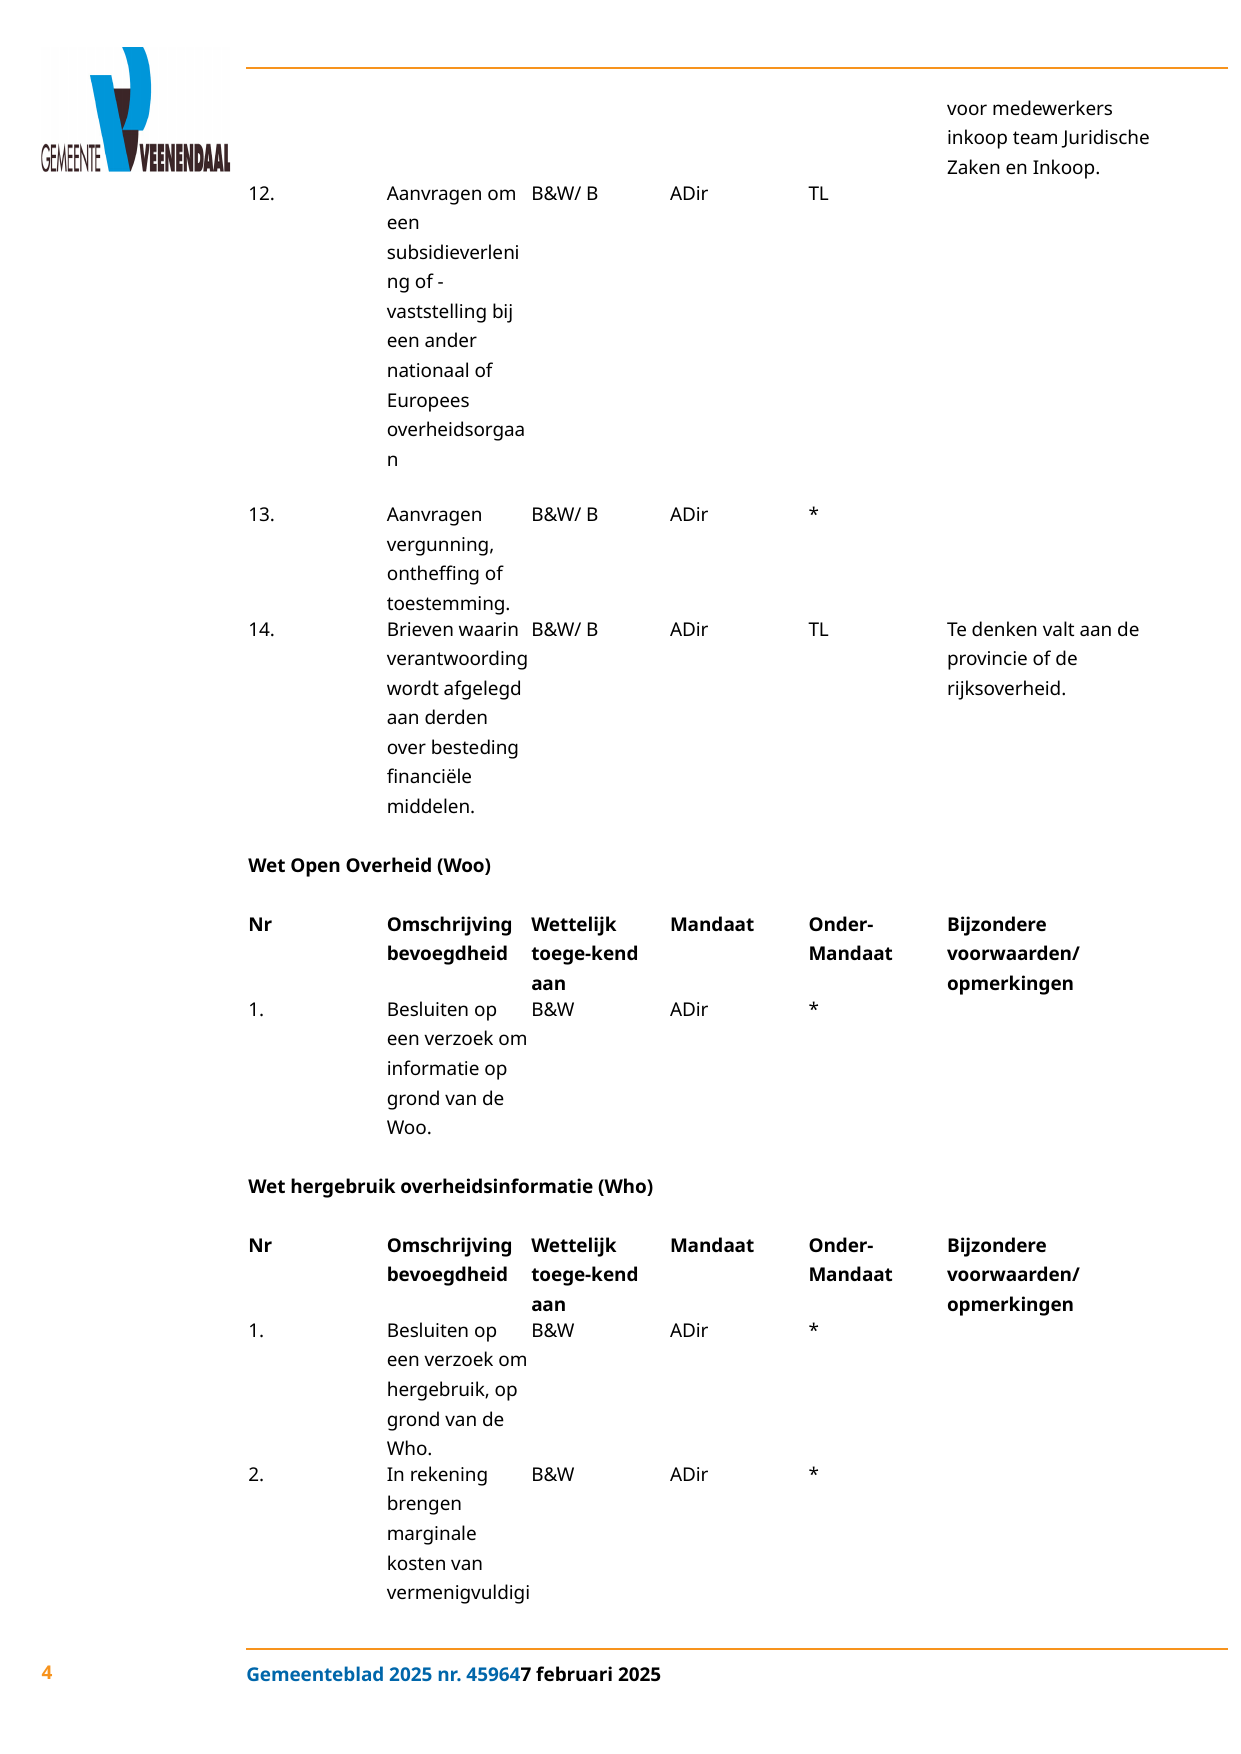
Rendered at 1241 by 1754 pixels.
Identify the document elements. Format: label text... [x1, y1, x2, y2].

table_cell Aanvragen vergunning, ontheffing of toestemming. [387, 501, 531, 616]
table_cell Brieven waarin verantwoording wordt afgelegd aan derden over besteding financiële middelen. [387, 616, 531, 819]
table_cell ADir [670, 1317, 808, 1461]
table_cell 1. [248, 1317, 387, 1461]
table_cell B&W [531, 996, 670, 1140]
table_cell [248, 95, 387, 180]
table_cell 1. [248, 996, 387, 1140]
table_cell TL [808, 616, 947, 819]
table_cell [947, 501, 1152, 616]
table_cell ADir [670, 1461, 808, 1605]
text Wet hergebruik overheidsinformatie (Who) [248, 1173, 1152, 1198]
table_header Bijzondere voorwaarden/ opmerkingen [947, 1232, 1152, 1317]
text Wet Open Overheid (Woo) [248, 852, 1152, 877]
table_cell Besluiten op een verzoek om informatie op grond van de Woo. [387, 996, 531, 1140]
table_cell B&W [531, 1317, 670, 1461]
table_header Wettelijk toege-kend aan [531, 911, 670, 996]
table_cell 12. [248, 180, 387, 501]
table_cell ADir [670, 180, 808, 501]
table_cell Aanvragen om een subsidieverlening of -vaststelling bij een ander nationaal of Europees overheidsorgaan [387, 180, 531, 501]
picture [41, 47, 130, 172]
table_cell Besluiten op een verzoek om hergebruik, op grond van de Who. [387, 1317, 531, 1461]
table_header Onder- Mandaat [808, 1232, 947, 1317]
table_cell 2. [248, 1461, 387, 1605]
table_cell B&W/ B [531, 616, 670, 819]
table_cell B&W [531, 1461, 670, 1605]
table_cell [387, 95, 531, 180]
table_header Onder- Mandaat [808, 911, 947, 996]
table_cell [947, 1317, 1152, 1461]
table_cell * [808, 1461, 947, 1605]
table_header Bijzondere voorwaarden/ opmerkingen [947, 911, 1152, 996]
table_cell [670, 95, 808, 180]
table_cell ADir [670, 616, 808, 819]
table_cell * [808, 501, 947, 616]
table_cell * [808, 996, 947, 1140]
table_header Wettelijk toege-kend aan [531, 1232, 670, 1317]
table_cell ADir [670, 996, 808, 1140]
table_cell ADir [670, 501, 808, 616]
table_cell 14. [248, 616, 387, 819]
table_cell 13. [248, 501, 387, 616]
table_cell [947, 996, 1152, 1140]
table_cell [947, 1461, 1152, 1605]
table_header Mandaat [670, 1232, 808, 1317]
table_header Nr [248, 1232, 387, 1317]
table_cell B&W/ B [531, 180, 670, 501]
table_header Omschrijving bevoegdheid [387, 1232, 531, 1317]
picture [123, 47, 231, 172]
table_cell voor medewerkers inkoop team Juridische Zaken en Inkoop. [947, 95, 1152, 180]
table_cell [808, 95, 947, 180]
table_header Omschrijving bevoegdheid [387, 911, 531, 996]
table_cell * [808, 1317, 947, 1461]
table_cell [947, 180, 1152, 501]
table_header Mandaat [670, 911, 808, 996]
table_cell TL [808, 180, 947, 501]
table_cell In rekening brengen marginale kosten van vermenigvuldigi [387, 1461, 531, 1605]
table_cell Te denken valt aan de provincie of de rijksoverheid. [947, 616, 1152, 819]
table_header Nr [248, 911, 387, 996]
table_cell B&W/ B [531, 501, 670, 616]
table_cell [531, 95, 670, 180]
